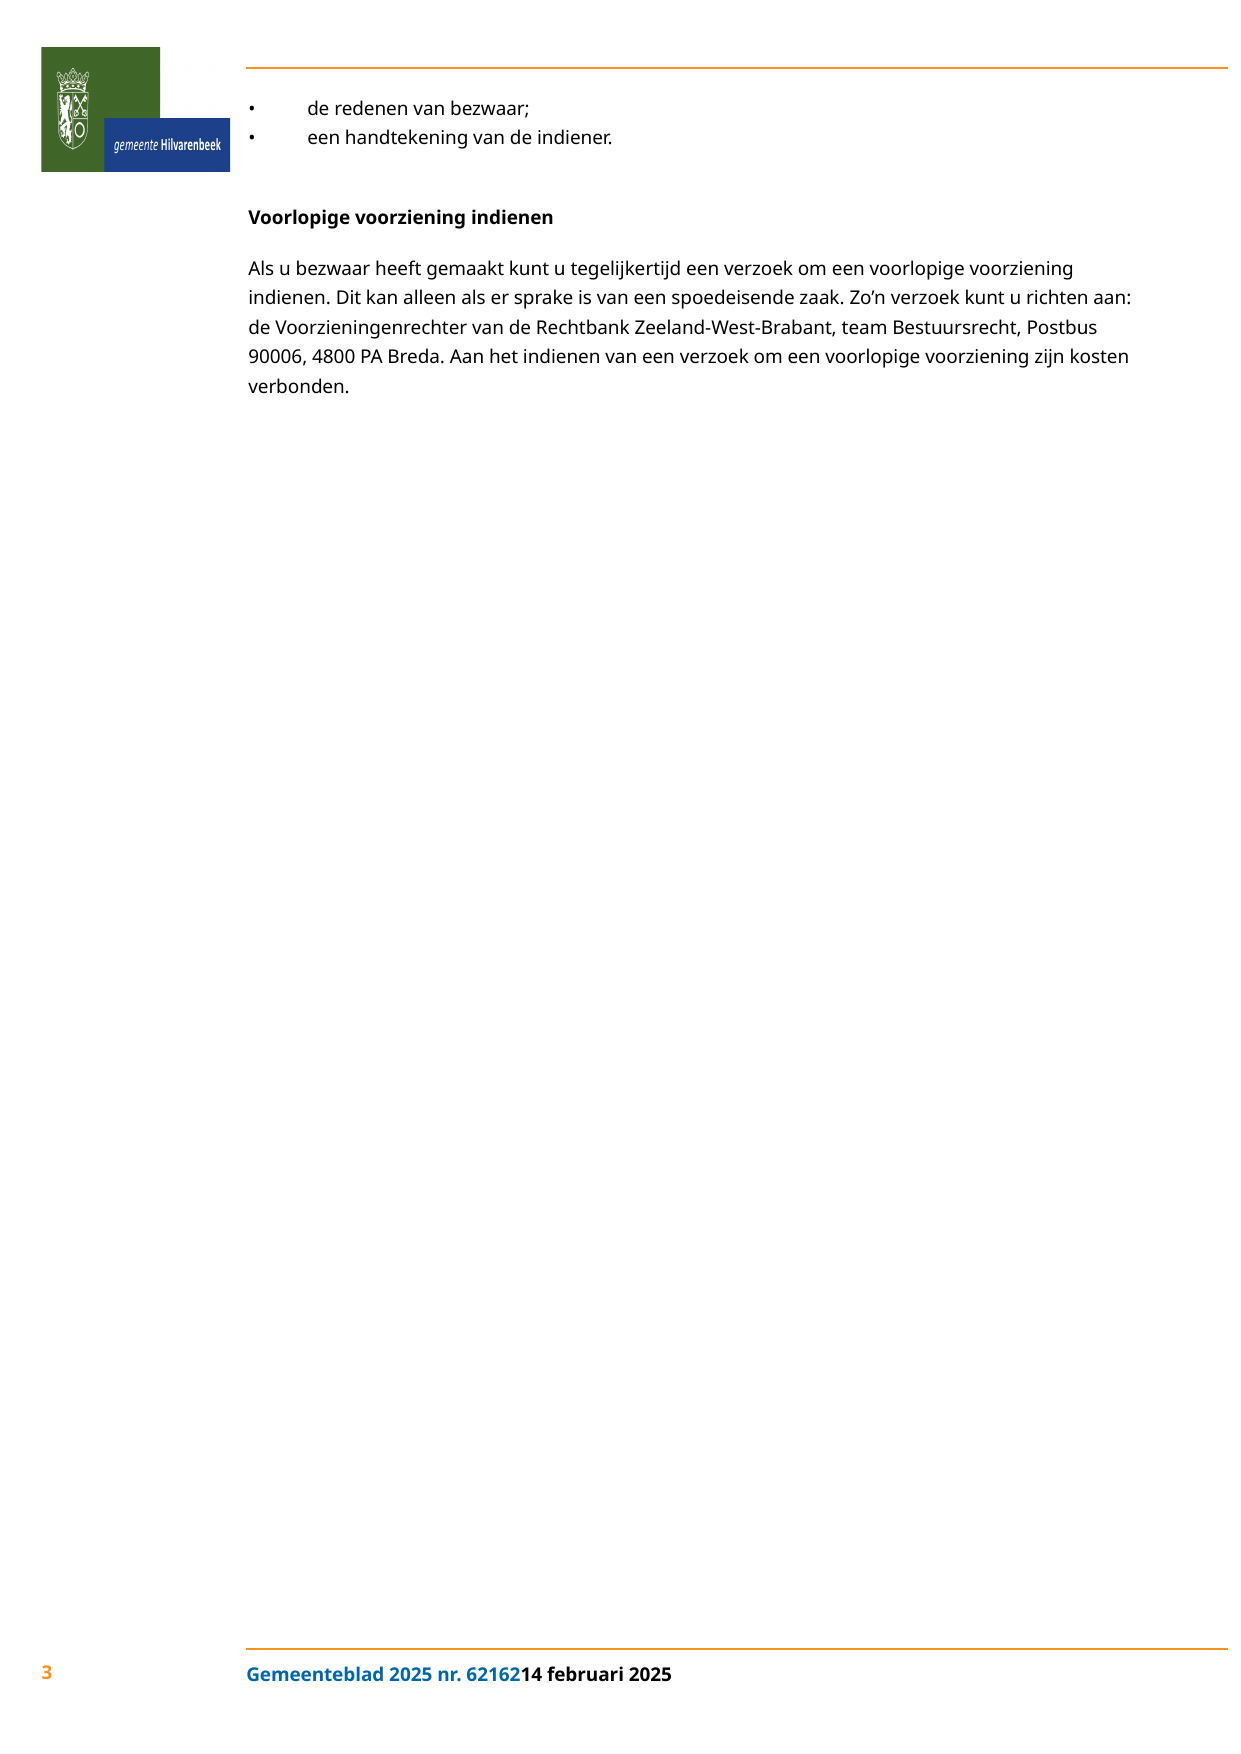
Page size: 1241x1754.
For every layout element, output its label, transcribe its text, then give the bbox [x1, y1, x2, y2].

list de redenen van bezwaar; [248, 95, 1152, 121]
picture [41, 47, 231, 172]
list een handtekening van de indiener. [248, 124, 1152, 150]
text Voorlopige voorziening indienen [248, 204, 1152, 230]
text Als u bezwaar heeft gemaakt kunt u tegelijkertijd een verzoek om een voorlopige voorziening indienen. Dit kan alleen als er sprake is van een spoedeisende zaak. Zo’n verzoek kunt u richten aan: de Voorzieningenrechter van de Rechtbank Zeeland-West-Brabant, team Bestuursrecht, Postbus 90006, 4800 PA Breda. Aan het indienen van een verzoek om een voorlopige voorziening zijn kosten verbonden. [248, 255, 1152, 399]
